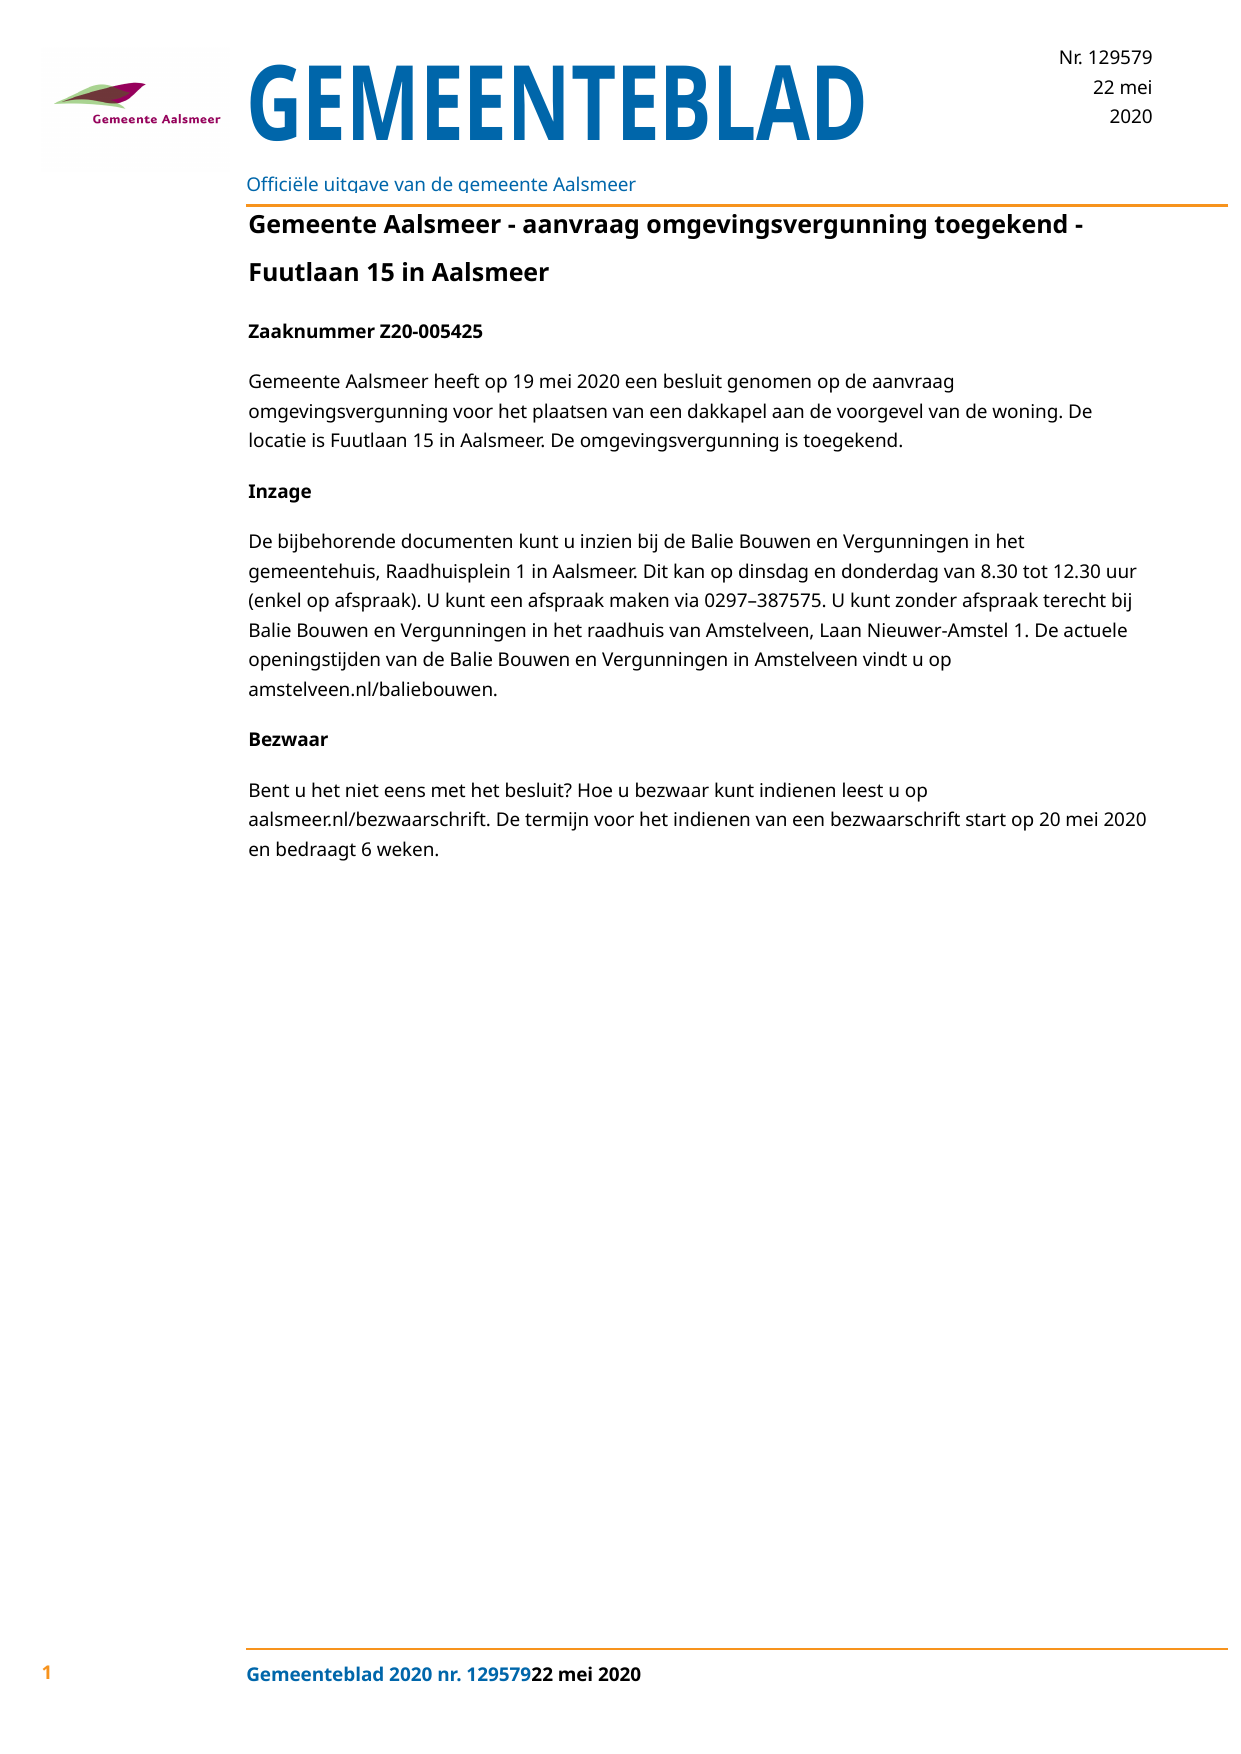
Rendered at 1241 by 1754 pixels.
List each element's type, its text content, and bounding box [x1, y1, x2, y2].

text Gemeente Aalsmeer - aanvraag omgevingsvergunning toegekend - Fuutlaan 15 in Aalsmeer [248, 207, 1152, 288]
text Bent u het niet eens met het besluit? Hoe u bezwaar kunt indienen leest u op aalsmeer.nl/bezwaarschrift. De termijn voor het indienen van een bezwaarschrift start op 20 mei 2020 en bedraagt 6 weken. [248, 777, 1152, 862]
text Zaaknummer Z20-005425 [248, 318, 1152, 344]
picture [41, 47, 231, 172]
text Bezwaar [248, 727, 1152, 752]
text De bijbehorende documenten kunt u inzien bij de Balie Bouwen en Vergunningen in het gemeentehuis, Raadhuisplein 1 in Aalsmeer. Dit kan op dinsdag en donderdag van 8.30 tot 12.30 uur (enkel op afspraak). U kunt een afspraak maken via 0297–387575. U kunt zonder afspraak terecht bij Balie Bouwen en Vergunningen in het raadhuis van Amstelveen, Laan Nieuwer-Amstel 1. De actuele openingstijden van de Balie Bouwen en Vergunningen in Amstelveen vindt u op amstelveen.nl/baliebouwen. [248, 528, 1152, 702]
text Inzage [248, 478, 1152, 504]
text Gemeente Aalsmeer heeft op 19 mei 2020 een besluit genomen op de aanvraag omgevingsvergunning voor het plaatsen van een dakkapel aan de voorgevel van de woning. De locatie is Fuutlaan 15 in Aalsmeer. De omgevingsvergunning is toegekend. [248, 368, 1152, 453]
